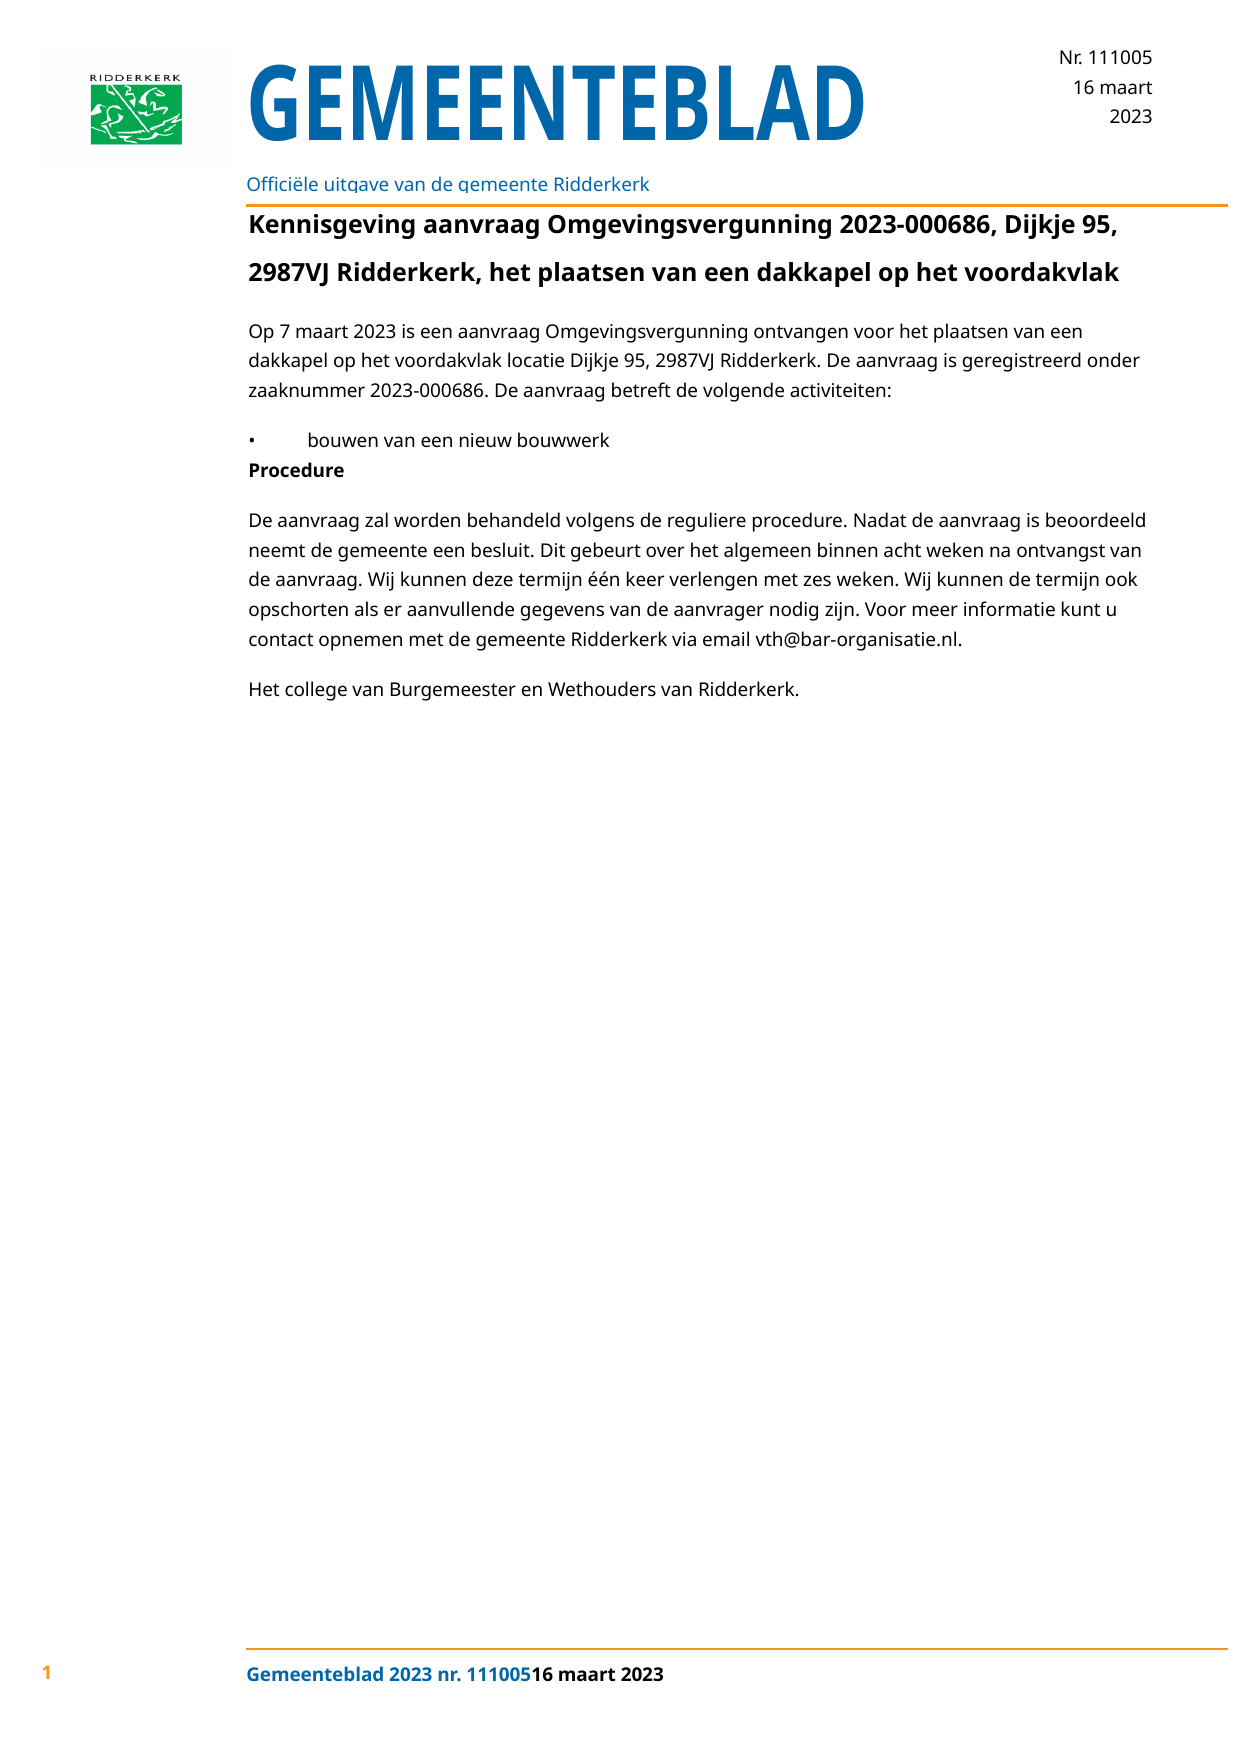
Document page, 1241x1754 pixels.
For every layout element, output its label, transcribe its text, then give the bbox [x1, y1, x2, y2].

text Kennisgeving aanvraag Omgevingsvergunning 2023-000686, Dijkje 95, 2987VJ Ridderkerk, het plaatsen van een dakkapel op het voordakvlak [248, 207, 1152, 288]
text Het college van Burgemeester en Wethouders van Ridderkerk. [248, 676, 1152, 702]
list bouwen van een nieuw bouwwerk [248, 427, 1152, 453]
picture [41, 47, 231, 172]
text De aanvraag zal worden behandeld volgens de reguliere procedure. Nadat de aanvraag is beoordeeld neemt de gemeente een besluit. Dit gebeurt over het algemeen binnen acht weken na ontvangst van de aanvraag. Wij kunnen deze termijn één keer verlengen met zes weken. Wij kunnen de termijn ook opschorten als er aanvullende gegevens van de aanvrager nodig zijn. Voor meer informatie kunt u contact opnemen met de gemeente Ridderkerk via email vth@bar-organisatie.nl. [248, 507, 1152, 652]
text Op 7 maart 2023 is een aanvraag Omgevingsvergunning ontvangen voor het plaatsen van een dakkapel op het voordakvlak locatie Dijkje 95, 2987VJ Ridderkerk. De aanvraag is geregistreerd onder zaaknummer 2023-000686. De aanvraag betreft de volgende activiteiten: [248, 318, 1152, 403]
text Procedure [248, 457, 1152, 483]
